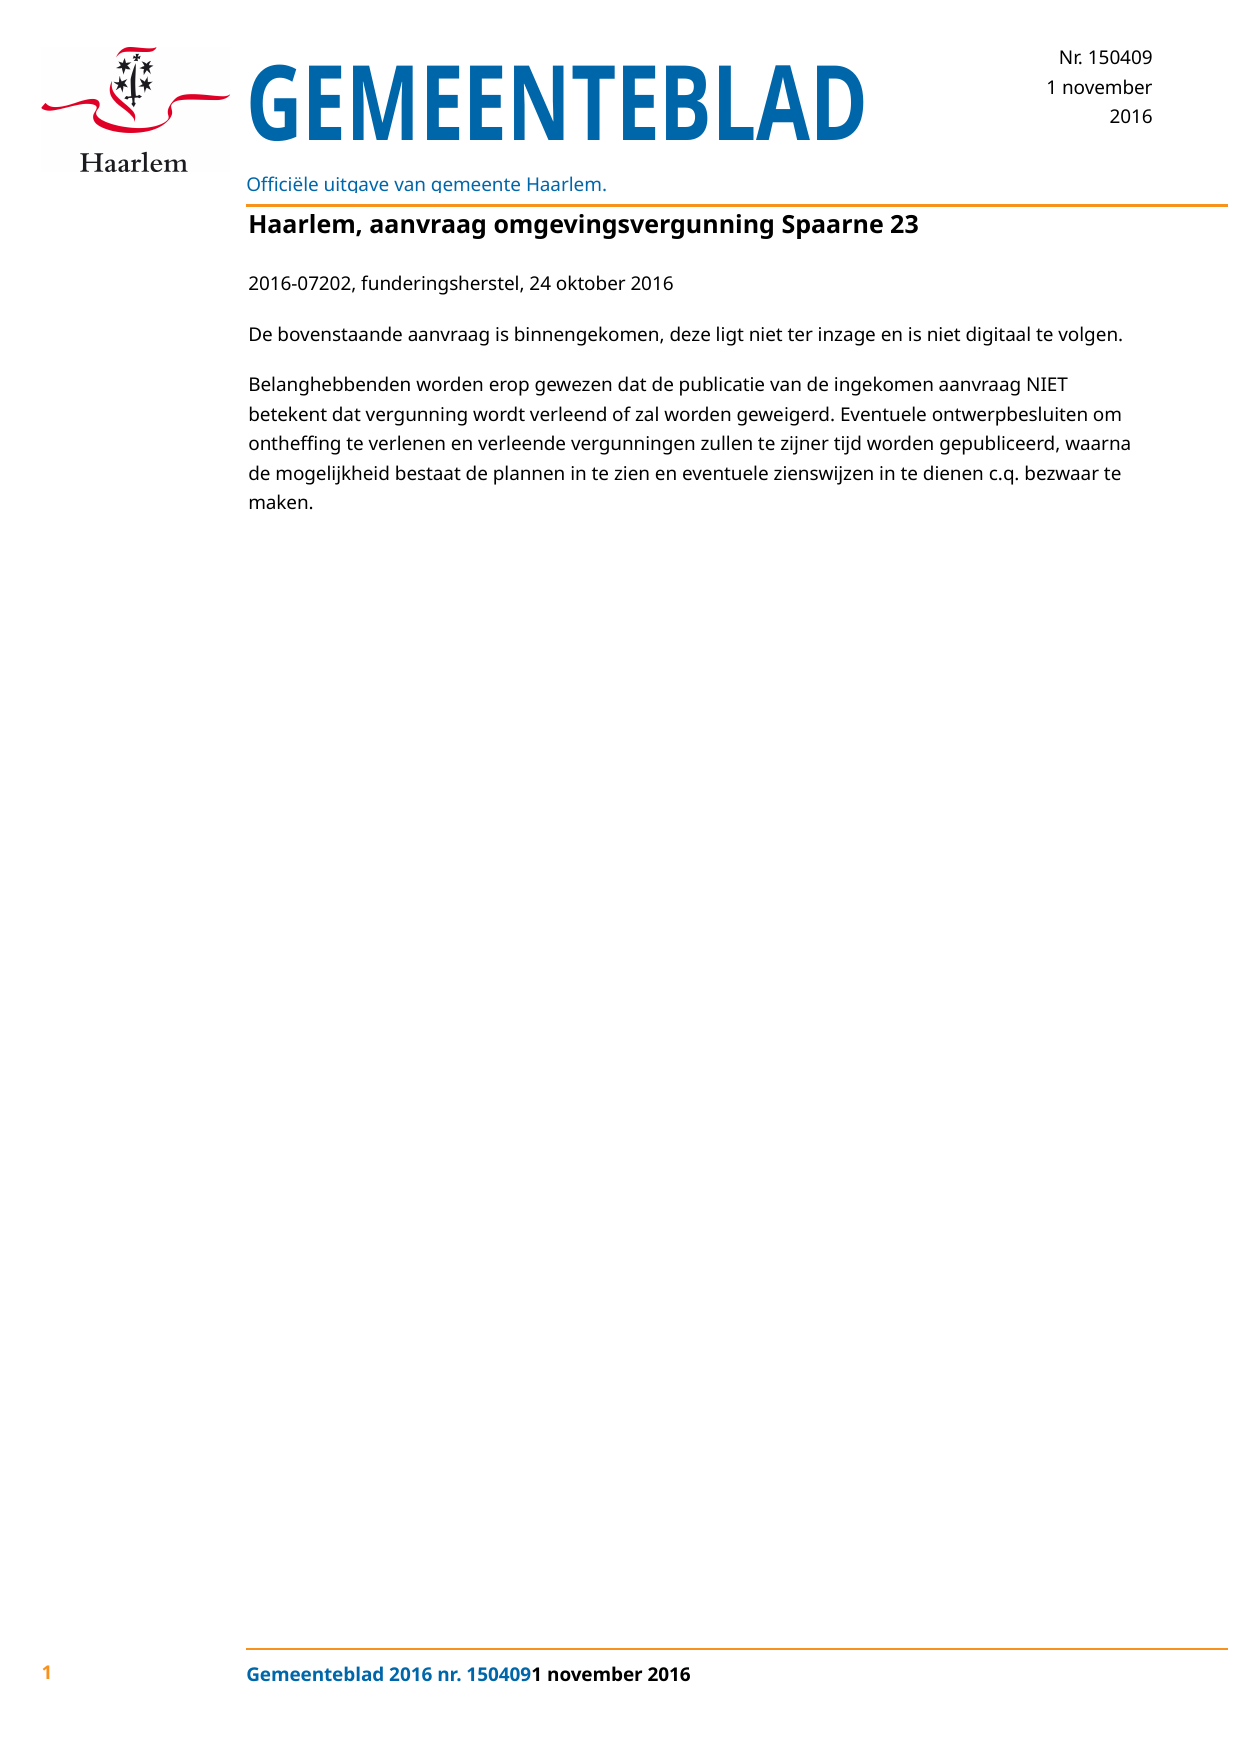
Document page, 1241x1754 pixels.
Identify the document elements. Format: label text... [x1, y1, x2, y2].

text De bovenstaande aanvraag is binnengekomen, deze ligt niet ter inzage en is niet digitaal te volgen. [248, 321, 1152, 346]
picture [41, 47, 231, 172]
text Haarlem, aanvraag omgevingsvergunning Spaarne 23 [248, 207, 1152, 241]
text 2016-07202, funderingsherstel, 24 oktober 2016 [248, 270, 1152, 296]
text Belanghebbenden worden erop gewezen dat de publicatie van de ingekomen aanvraag NIET betekent dat vergunning wordt verleend of zal worden geweigerd. Eventuele ontwerpbesluiten om ontheffing te verlenen en verleende vergunningen zullen te zijner tijd worden gepubliceerd, waarna de mogelijkheid bestaat de plannen in te zien en eventuele zienswijzen in te dienen c.q. bezwaar te maken. [248, 371, 1152, 515]
